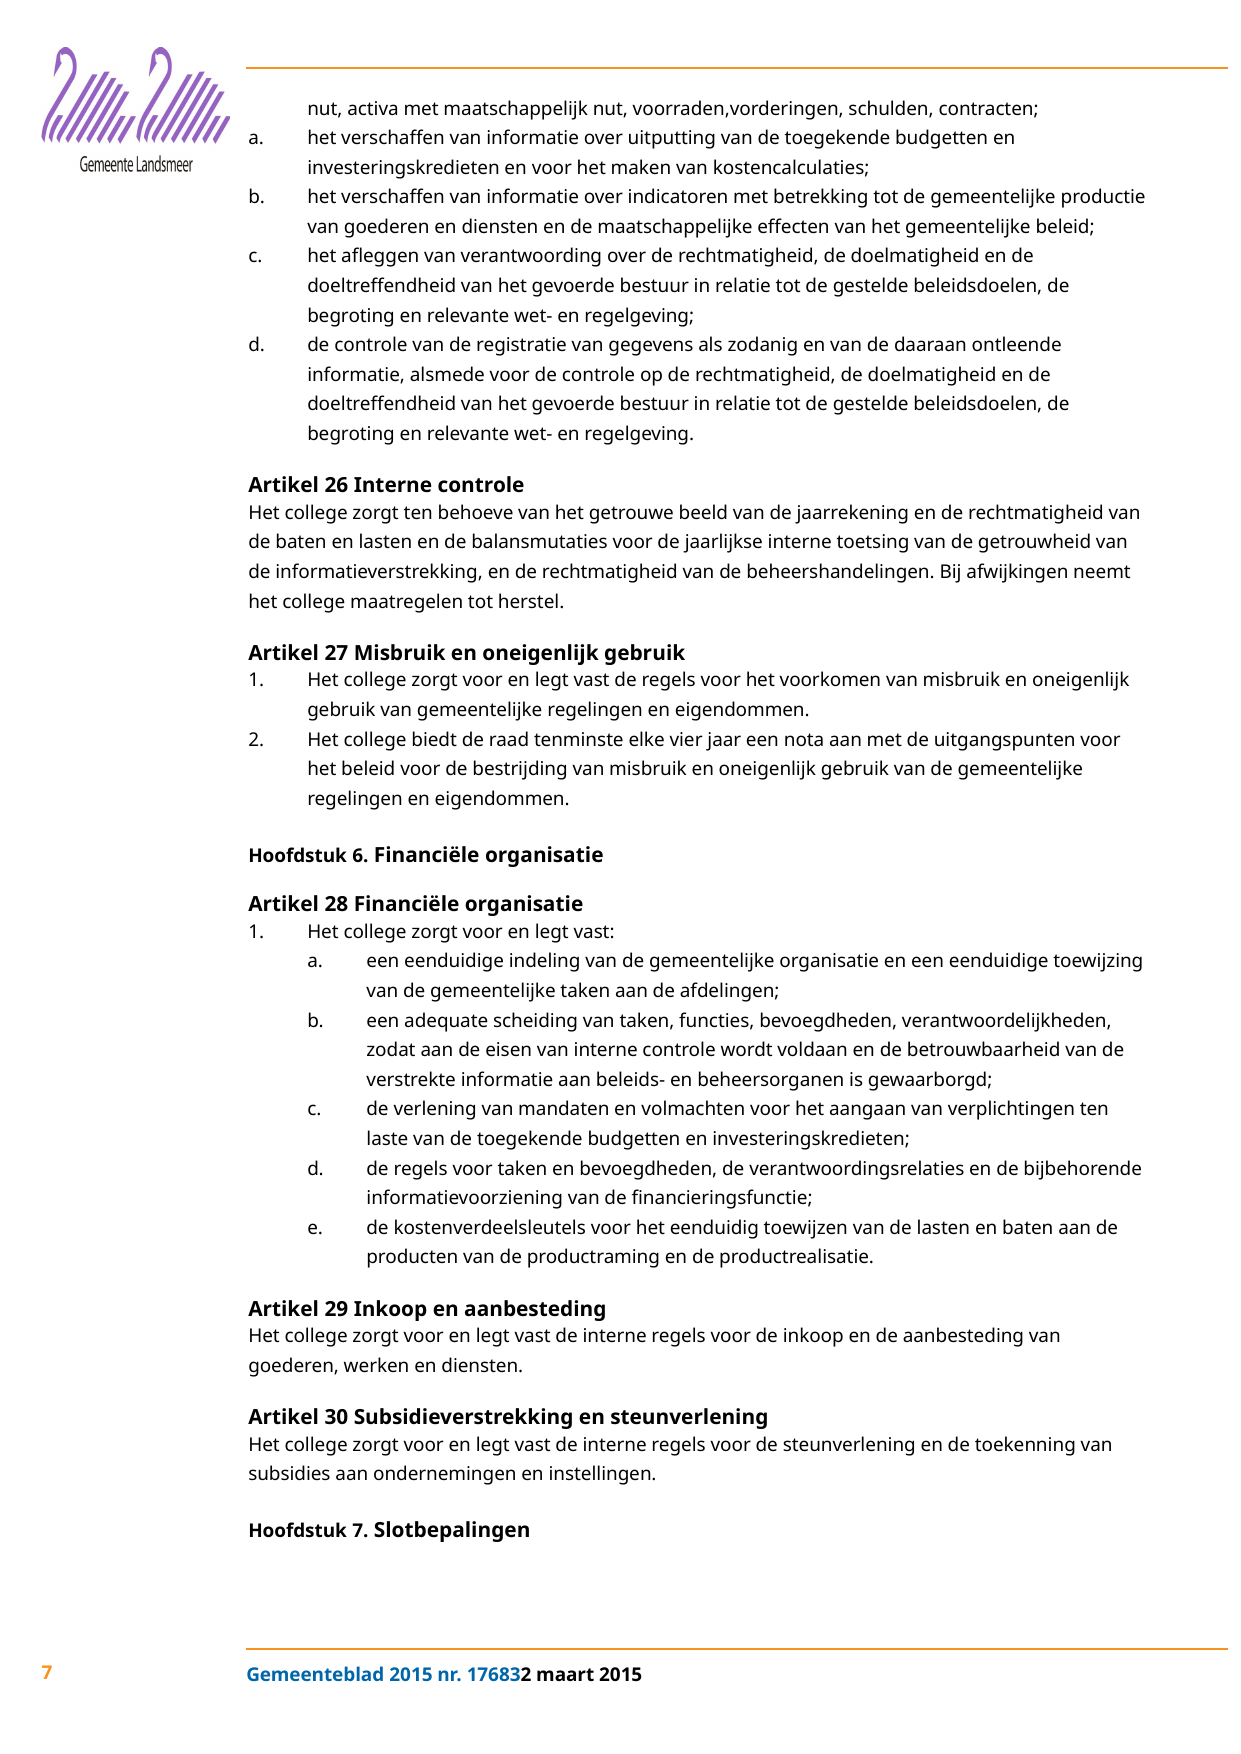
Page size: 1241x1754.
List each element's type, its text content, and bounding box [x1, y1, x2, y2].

list het verschaffen van informatie over uitputting van de toegekende budgetten en investeringskredieten en voor het maken van kostencalculaties; [248, 124, 1152, 180]
list Het college zorgt voor en legt vast: [248, 918, 1152, 944]
text Het college zorgt voor en legt vast de interne regels voor de inkoop en de aanbesteding van goederen, werken en diensten. [248, 1322, 1152, 1378]
text Artikel 30 Subsidieverstrekking en steunverlening [248, 1402, 1152, 1431]
text Het college zorgt voor en legt vast de interne regels voor de steunverlening en de toekenning van subsidies aan ondernemingen en instellingen. [248, 1431, 1152, 1486]
list het afleggen van verantwoording over de rechtmatigheid, de doelmatigheid en de doeltreffendheid van het gevoerde bestuur in relatie tot de gestelde beleidsdoelen, de begroting en relevante wet- en regelgeving; [248, 243, 1152, 328]
list de controle van de registratie van gegevens als zodanig en van de daaraan ontleende informatie, alsmede voor de controle op de rechtmatigheid, de doelmatigheid en de doeltreffendheid van het gevoerde bestuur in relatie tot de gestelde beleidsdoelen, de begroting en relevante wet- en regelgeving. [248, 331, 1152, 446]
list de verlening van mandaten en volmachten voor het aangaan van verplichtingen ten laste van de toegekende budgetten en investeringskredieten; [307, 1096, 1152, 1151]
text Artikel 27 Misbruik en oneigenlijk gebruik [248, 638, 1152, 667]
text Artikel 28 Financiële organisatie [248, 889, 1152, 918]
list Het college zorgt voor en legt vast de regels voor het voorkomen van misbruik en oneigenlijk gebruik van gemeentelijke regelingen en eigendommen. [248, 667, 1152, 722]
list de kostenverdeelsleutels voor het eenduidig toewijzen van de lasten en baten aan de producten van de productraming en de productrealisatie. [307, 1214, 1152, 1269]
list het verschaffen van informatie over indicatoren met betrekking tot de gemeentelijke productie van goederen en diensten en de maatschappelijke effecten van het gemeentelijke beleid; [248, 183, 1152, 239]
list de regels voor taken en bevoegdheden, de verantwoordingsrelaties en de bijbehorende informatievoorziening van de financieringsfunctie; [307, 1155, 1152, 1210]
list Het college biedt de raad tenminste elke vier jaar een nota aan met de uitgangspunten voor het beleid voor de bestrijding van misbruik en oneigenlijk gebruik van de gemeentelijke regelingen en eigendommen. [248, 726, 1152, 811]
text Hoofdstuk 7. Slotbepalingen [248, 1516, 1152, 1544]
text Artikel 26 Interne controle [248, 471, 1152, 499]
text Het college zorgt ten behoeve van het getrouwe beeld van de jaarrekening en de rechtmatigheid van de baten en lasten en de balansmutaties voor de jaarlijkse interne toetsing van de getrouwheid van de informatieverstrekking, en de rechtmatigheid van de beheershandelingen. Bij afwijkingen neemt het college maatregelen tot herstel. [248, 499, 1152, 613]
list een eenduidige indeling van de gemeentelijke organisatie en een eenduidige toewijzing van de gemeentelijke taken aan de afdelingen; [307, 948, 1152, 1003]
text Artikel 29 Inkoop en aanbesteding [248, 1294, 1152, 1322]
list nut, activa met maatschappelijk nut, voorraden,vorderingen, schulden, contracten; [248, 95, 1152, 121]
list een adequate scheiding van taken, functies, bevoegdheden, verantwoordelijkheden, zodat aan de eisen van interne controle wordt voldaan en de betrouwbaarheid van de verstrekte informatie aan beleids- en beheersorganen is gewaarborgd; [307, 1007, 1152, 1092]
picture [41, 47, 231, 172]
text Hoofdstuk 6. Financiële organisatie [248, 840, 1152, 869]
